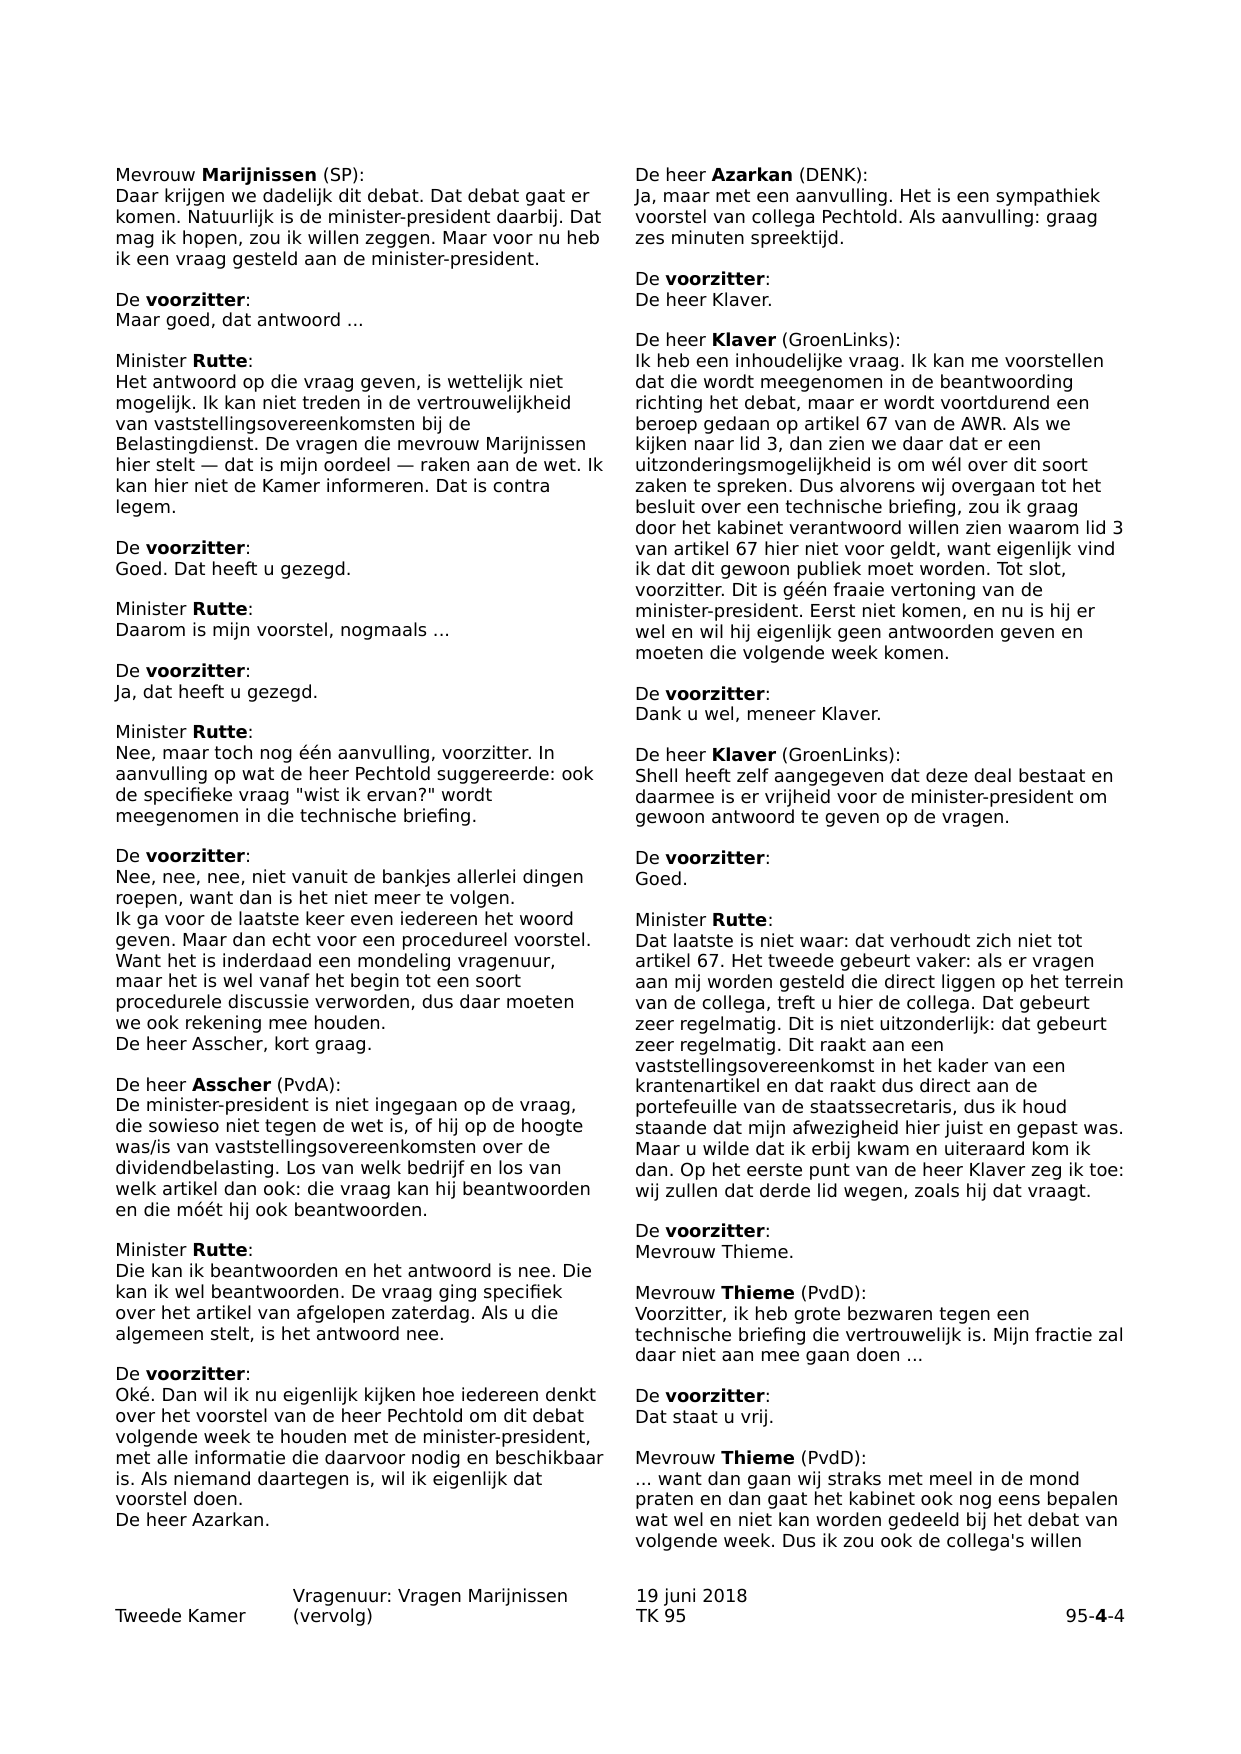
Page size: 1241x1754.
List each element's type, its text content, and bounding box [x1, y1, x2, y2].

text De voorzitter: [635, 268, 1125, 289]
text Die kan ik beantwoorden en het antwoord is nee. Die kan ik wel beantwoorden. De vraag ging specifiek over het artikel van afgelopen zaterdag. Als u die algemeen stelt, is het antwoord nee. [115, 1261, 605, 1344]
text Minister Rutte: [115, 351, 605, 372]
text De voorzitter: [635, 1221, 1125, 1242]
text De heer Klaver (GroenLinks): [635, 745, 1125, 766]
text Mevrouw Thieme (PvdD): [635, 1283, 1125, 1303]
text De voorzitter: [115, 537, 605, 558]
text De voorzitter: [635, 683, 1125, 704]
text Mevrouw Thieme. [635, 1242, 1125, 1263]
text Dat laatste is niet waar: dat verhoudt zich niet tot artikel 67. Het tweede gebeurt vaker: als er vragen aan mij worden gesteld die direct liggen op het terrein van de collega, treft u hier de collega. Dat gebeurt zeer regelmatig. Dit is niet uitzonderlijk: dat gebeurt zeer regelmatig. Dit raakt aan een vaststellingsovereenkomst in het kader van een krantenartikel en dat raakt dus direct aan de portefeuille van de staatssecretaris, dus ik houd staande dat mijn afwezigheid hier juist en gepast was. Maar u wilde dat ik erbij kwam en uiteraard kom ik dan. Op het eerste punt van de heer Klaver zeg ik toe: wij zullen dat derde lid wegen, zoals hij dat vraagt. [635, 930, 1125, 1201]
text Mevrouw Thieme (PvdD): [635, 1448, 1125, 1468]
text Maar goed, dat antwoord ... [115, 310, 605, 331]
text De heer Klaver (GroenLinks): [635, 330, 1125, 351]
text De minister-president is niet ingegaan op de vraag, die sowieso niet tegen de wet is, of hij op de hoogte was/is van vaststellingsovereenkomsten over de dividendbelasting. Los van welk bedrijf en los van welk artikel dan ook: die vraag kan hij beantwoorden en die móét hij ook beantwoorden. [115, 1095, 605, 1220]
text Ik ga voor de laatste keer even iedereen het woord geven. Maar dan echt voor een procedureel voorstel. Want het is inderdaad een mondeling vragenuur, maar het is wel vanaf het begin tot een soort procedurele discussie verworden, dus daar moeten we ook rekening mee houden. [115, 909, 605, 1034]
text De voorzitter: [635, 848, 1125, 869]
text Dank u wel, meneer Klaver. [635, 704, 1125, 725]
text Nee, maar toch nog één aanvulling, voorzitter. In aanvulling op wat de heer Pechtold suggereerde: ook de specifieke vraag "wist ik ervan?" wordt meegenomen in die technische briefing. [115, 743, 605, 826]
text Mevrouw Marijnissen (SP): [115, 165, 605, 186]
text Dat staat u vrij. [635, 1407, 1125, 1428]
text De voorzitter: [115, 661, 605, 681]
text Oké. Dan wil ik nu eigenlijk kijken hoe iedereen denkt over het voorstel van de heer Pechtold om dit debat volgende week te houden met de minister-president, met alle informatie die daarvoor nodig en beschikbaar is. Als niemand daartegen is, wil ik eigenlijk dat voorstel doen. [115, 1385, 605, 1510]
text De heer Azarkan. [115, 1510, 605, 1531]
text Goed. Dat heeft u gezegd. [115, 558, 605, 579]
text ... want dan gaan wij straks met meel in de mond praten en dan gaat het kabinet ook nog eens bepalen wat wel en niet kan worden gedeeld bij het debat van volgende week. Dus ik zou ook de collega's willen [635, 1468, 1125, 1552]
text De voorzitter: [115, 846, 605, 867]
text Nee, nee, nee, niet vanuit de bankjes allerlei dingen roepen, want dan is het niet meer te volgen. [115, 867, 605, 909]
text Ik heb een inhoudelijke vraag. Ik kan me voorstellen dat die wordt meegenomen in de beantwoording richting het debat, maar er wordt voortdurend een beroep gedaan op artikel 67 van de AWR. Als we kijken naar lid 3, dan zien we daar dat er een uitzonderingsmogelijkheid is om wél over dit soort zaken te spreken. Dus alvorens wij overgaan tot het besluit over een technische briefing, zou ik graag door het kabinet verantwoord willen zien waarom lid 3 van artikel 67 hier niet voor geldt, want eigenlijk vind ik dat dit gewoon publiek moet worden. Tot slot, voorzitter. Dit is géén fraaie vertoning van de minister-president. Eerst niet komen, en nu is hij er wel en wil hij eigenlijk geen antwoorden geven en moeten die volgende week komen. [635, 351, 1125, 663]
text De heer Klaver. [635, 289, 1125, 310]
text Ja, maar met een aanvulling. Het is een sympathiek voorstel van collega Pechtold. Als aanvulling: graag zes minuten spreektijd. [635, 186, 1125, 248]
text De voorzitter: [115, 1364, 605, 1385]
text Shell heeft zelf aangegeven dat deze deal bestaat en daarmee is er vrijheid voor de minister-president om gewoon antwoord te geven op de vragen. [635, 766, 1125, 828]
text Voorzitter, ik heb grote bezwaren tegen een technische briefing die vertrouwelijk is. Mijn fractie zal daar niet aan mee gaan doen ... [635, 1303, 1125, 1366]
text De heer Azarkan (DENK): [635, 165, 1125, 186]
text Ja, dat heeft u gezegd. [115, 681, 605, 702]
text Goed. [635, 869, 1125, 890]
text De voorzitter: [635, 1386, 1125, 1407]
text Daar krijgen we dadelijk dit debat. Dat debat gaat er komen. Natuurlijk is de minister-president daarbij. Dat mag ik hopen, zou ik willen zeggen. Maar voor nu heb ik een vraag gesteld aan de minister-president. [115, 186, 605, 269]
text Minister Rutte: [115, 722, 605, 743]
text Minister Rutte: [635, 910, 1125, 930]
text De heer Asscher (PvdA): [115, 1074, 605, 1095]
text Minister Rutte: [115, 599, 605, 620]
text Daarom is mijn voorstel, nogmaals ... [115, 620, 605, 641]
text De heer Asscher, kort graag. [115, 1034, 605, 1054]
text Minister Rutte: [115, 1240, 605, 1261]
text Het antwoord op die vraag geven, is wettelijk niet mogelijk. Ik kan niet treden in de vertrouwelijkheid van vaststellingsovereenkomsten bij de Belastingdienst. De vragen die mevrouw Marijnissen hier stelt — dat is mijn oordeel — raken aan de wet. Ik kan hier niet de Kamer informeren. Dat is contra legem. [115, 372, 605, 517]
text De voorzitter: [115, 289, 605, 310]
